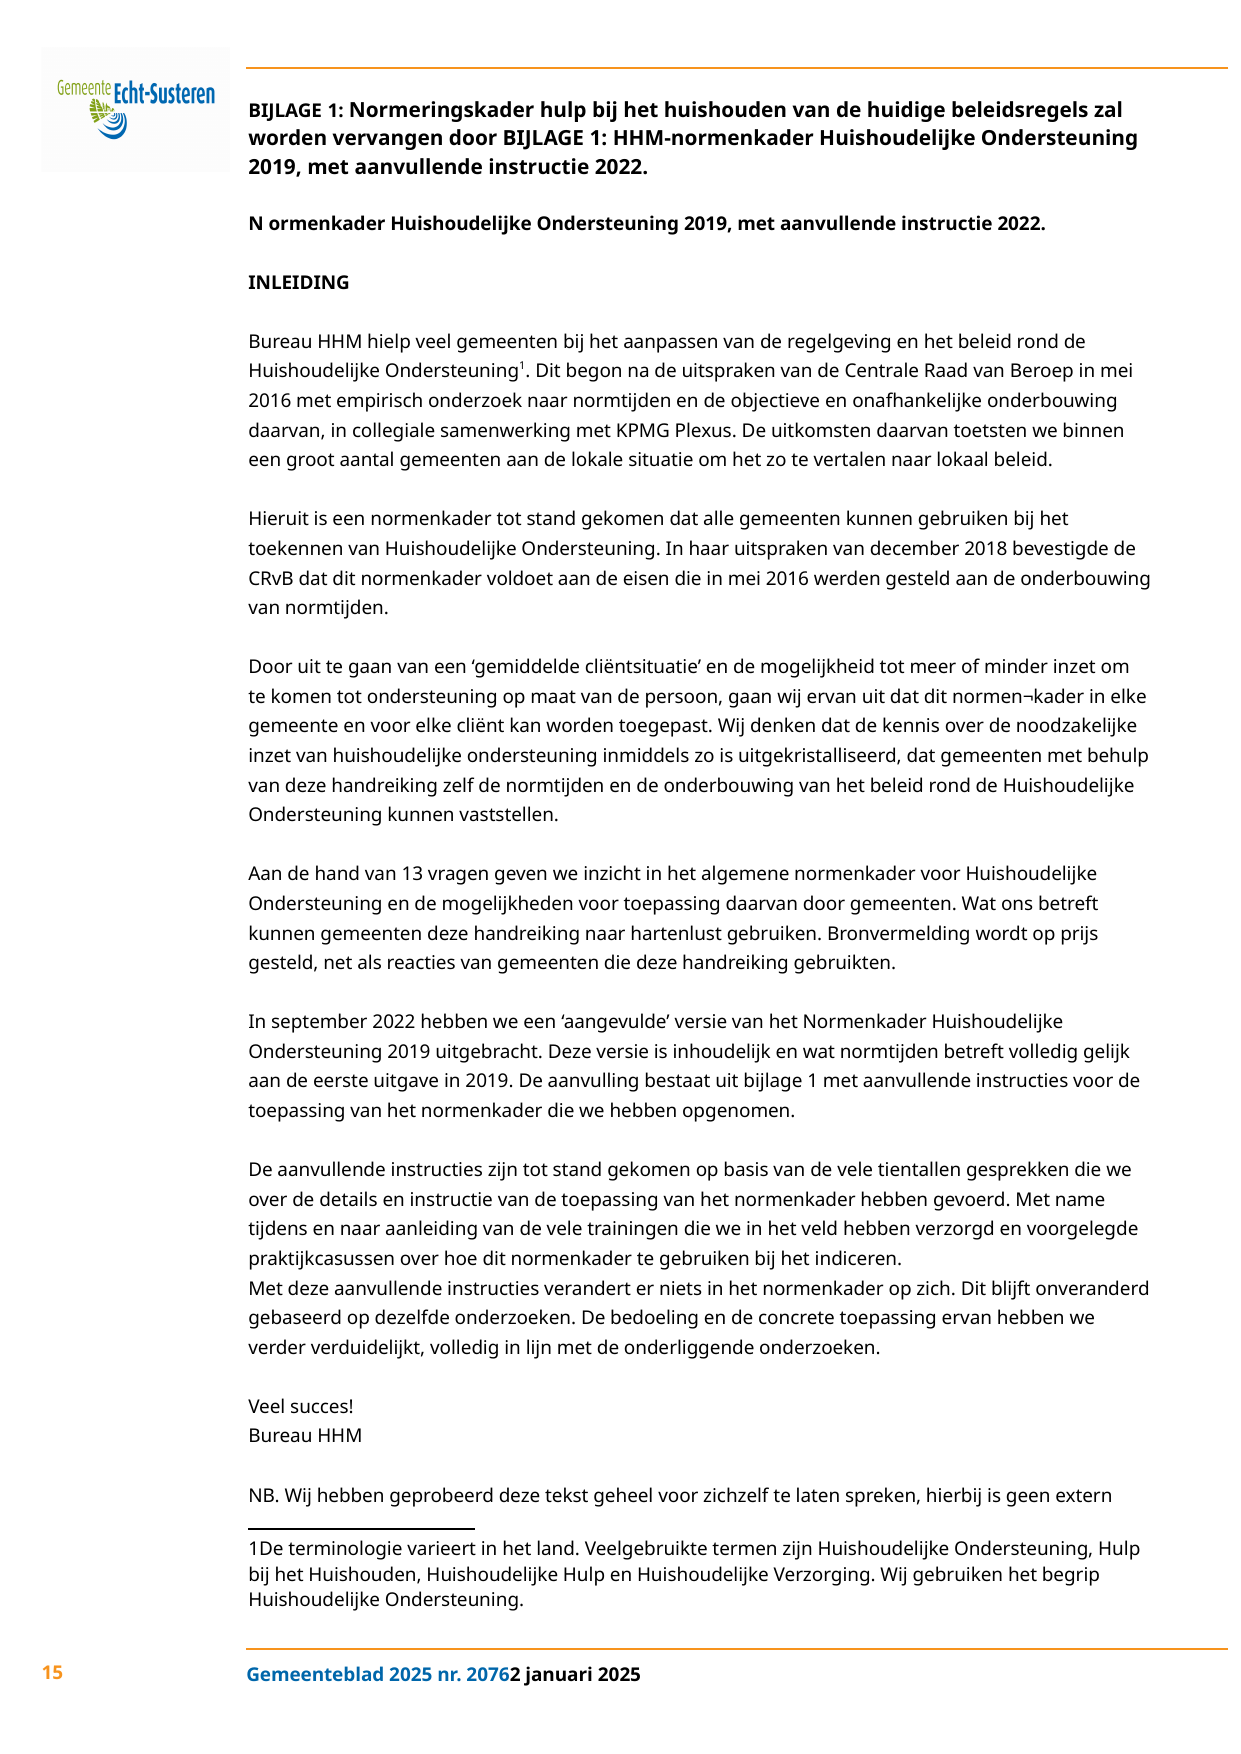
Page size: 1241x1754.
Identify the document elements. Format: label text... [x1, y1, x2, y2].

picture [41, 47, 231, 172]
text Aan de hand van 13 vragen geven we inzicht in het algemene normenkader voor Huishoudelijke Ondersteuning en de mogelijkheden voor toepassing daarvan door gemeenten. Wat ons betreft kunnen gemeenten deze handreiking naar hartenlust gebruiken. Bronvermelding wordt op prijs gesteld, net als reacties van gemeenten die deze handreiking gebruikten. [248, 861, 1152, 975]
text Door uit te gaan van een ‘gemiddelde cliëntsituatie’ en de mogelijkheid tot meer of minder inzet om te komen tot ondersteuning op maat van de persoon, gaan wij ervan uit dat dit normen¬kader in elke gemeente en voor elke cliënt kan worden toegepast. Wij denken dat de kennis over de noodzakelijke inzet van huishoudelijke ondersteuning inmiddels zo is uitgekristalliseerd, dat gemeenten met behulp van deze handreiking zelf de normtijden en de onderbouwing van het beleid rond de Huishoudelijke Ondersteuning kunnen vaststellen. [248, 653, 1152, 827]
text De terminologie varieert in het land. Veelgebruikte termen zijn Huishoudelijke Ondersteuning, Hulp bij het Huishouden, Huishoudelijke Hulp en Huishoudelijke Verzorging. Wij gebruiken het begrip Huishoudelijke Ondersteuning. [248, 1535, 1152, 1612]
text De aanvullende instructies zijn tot stand gekomen op basis van de vele tientallen gesprekken die we over de details en instructie van de toepassing van het normenkader hebben gevoerd. Met name tijdens en naar aanleiding van de vele trainingen die we in het veld hebben verzorgd en voorgelegde praktijkcasussen over hoe dit normenkader te gebruiken bij het indiceren. [248, 1156, 1152, 1271]
text Bureau HHM hielp veel gemeenten bij het aanpassen van de regelgeving en het beleid rond de Huishoudelijke Ondersteuning. Dit begon na de uitspraken van de Centrale Raad van Beroep in mei 2016 met empirisch onderzoek naar normtijden en de objectieve en onafhankelijke onderbouwing daarvan, in collegiale samenwerking met KPMG Plexus. De uitkomsten daarvan toetsten we binnen een groot aantal gemeenten aan de lokale situatie om het zo te vertalen naar lokaal beleid. [248, 328, 1152, 472]
text Bureau HHM [248, 1423, 1152, 1448]
text INLEIDING [248, 269, 1152, 295]
text Met deze aanvullende instructies verandert er niets in het normenkader op zich. Dit blijft onveranderd gebaseerd op dezelfde onderzoeken. De bedoeling en de concrete toepassing ervan hebben we verder verduidelijkt, volledig in lijn met de onderliggende onderzoeken. [248, 1275, 1152, 1360]
text Veel succes! [248, 1393, 1152, 1419]
text Hieruit is een normenkader tot stand gekomen dat alle gemeenten kunnen gebruiken bij het toekennen van Huishoudelijke Ondersteuning. In haar uitspraken van december 2018 bevestigde de CRvB dat dit normenkader voldoet aan de eisen die in mei 2016 werden gesteld aan de onderbouwing van normtijden. [248, 506, 1152, 620]
text BIJLAGE 1: Normeringskader hulp bij het huishouden van de huidige beleidsregels zal worden vervangen door BIJLAGE 1: HHM-normenkader Huishoudelijke Ondersteuning 2019, met aanvullende instructie 2022. [248, 95, 1152, 180]
text N ormenkader Huishoudelijke Ondersteuning 2019, met aanvullende instructie 2022. [248, 210, 1152, 236]
text NB. Wij hebben geprobeerd deze tekst geheel voor zichzelf te laten spreken, hierbij is geen extern [248, 1482, 1152, 1508]
text In september 2022 hebben we een ‘aangevulde’ versie van het Normenkader Huishoudelijke Ondersteuning 2019 uitgebracht. Deze versie is inhoudelijk en wat normtijden betreft volledig gelijk aan de eerste uitgave in 2019. De aanvulling bestaat uit bijlage 1 met aanvullende instructies voor de toepassing van het normenkader die we hebben opgenomen. [248, 1008, 1152, 1123]
